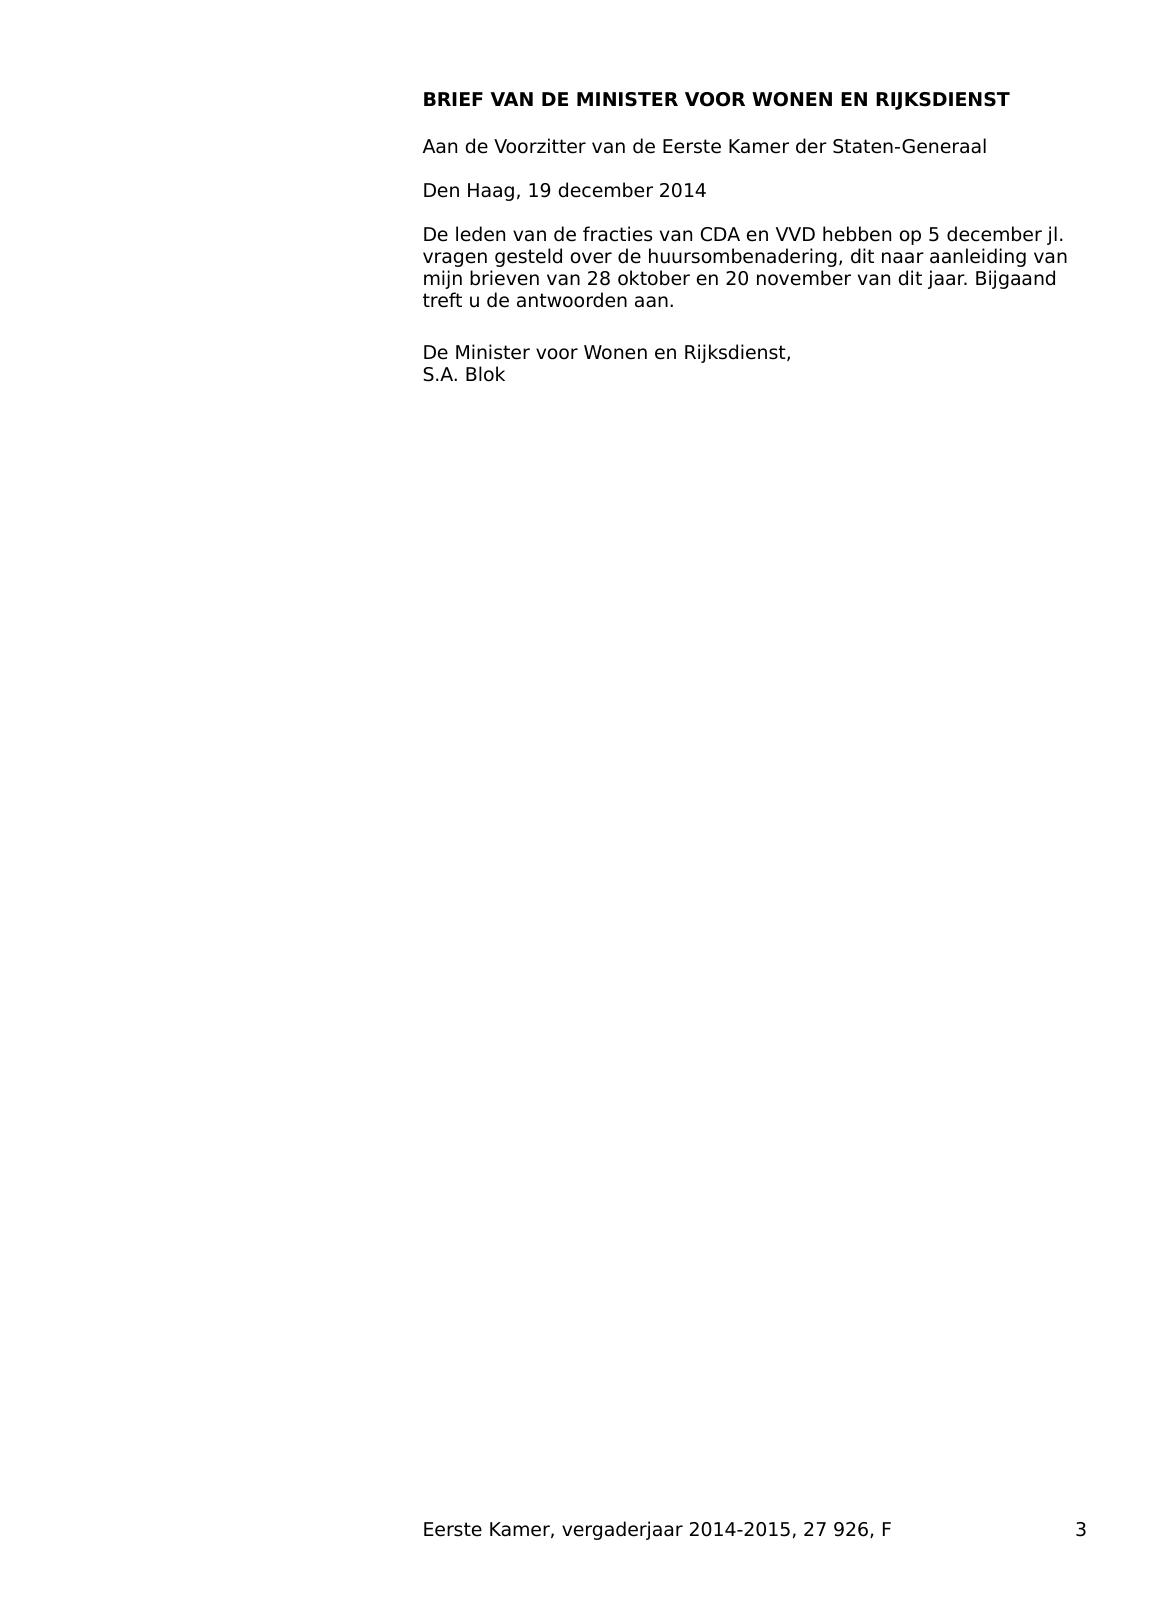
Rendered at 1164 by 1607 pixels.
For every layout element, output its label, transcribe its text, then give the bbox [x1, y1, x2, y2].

text De leden van de fracties van CDA en VVD hebben op 5 december jl. vragen gesteld over de huursombenadering, dit naar aanleiding van mijn brieven van 28 oktober en 20 november van dit jaar. Bijgaand treft u de antwoorden aan. [422, 224, 1087, 312]
text De Minister voor Wonen en Rijksdienst, S.A. Blok [422, 342, 1087, 386]
subtitle BRIEF VAN DE MINISTER VOOR WONEN EN RIJKSDIENST [422, 89, 1087, 111]
text Den Haag, 19 december 2014 [422, 180, 1087, 202]
text Aan de Voorzitter van de Eerste Kamer der Staten-Generaal [422, 136, 1087, 158]
